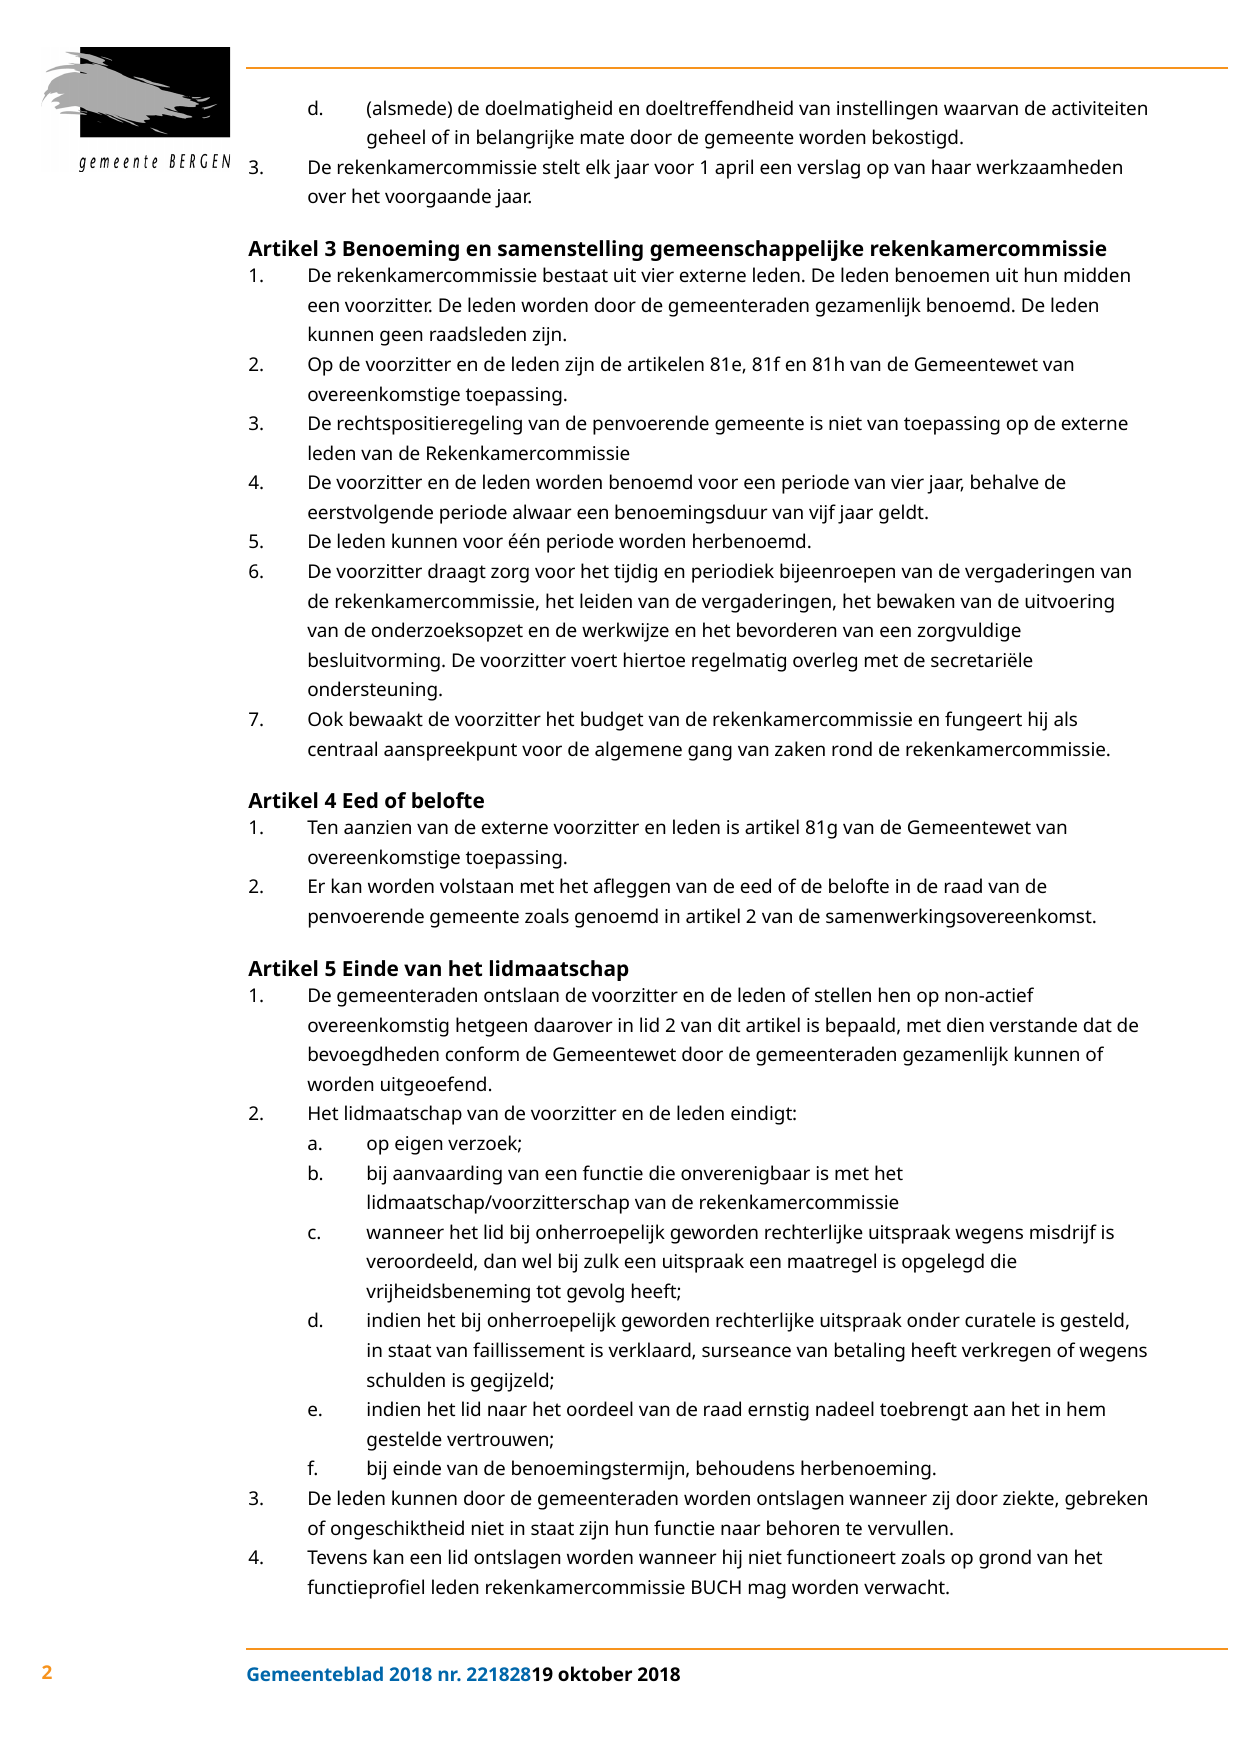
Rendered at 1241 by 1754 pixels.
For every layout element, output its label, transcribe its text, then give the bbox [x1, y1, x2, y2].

list wanneer het lid bij onherroepelijk geworden rechterlijke uitspraak wegens misdrijf is veroordeeld, dan wel bij zulk een uitspraak een maatregel is opgelegd die vrijheidsbeneming tot gevolg heeft; [307, 1219, 1152, 1304]
list bij aanvaarding van een functie die onverenigbaar is met het lidmaatschap/voorzitterschap van de rekenkamercommissie [307, 1160, 1152, 1215]
list (alsmede) de doelmatigheid en doeltreffendheid van instellingen waarvan de activiteiten geheel of in belangrijke mate door de gemeente worden bekostigd. [307, 95, 1152, 150]
list De rekenkamercommissie stelt elk jaar voor 1 april een verslag op van haar werkzaamheden over het voorgaande jaar. [248, 154, 1152, 209]
list Tevens kan een lid ontslagen worden wanneer hij niet functioneert zoals op grond van het functieprofiel leden rekenkamercommissie BUCH mag worden verwacht. [248, 1544, 1152, 1599]
list De leden kunnen voor één periode worden herbenoemd. [248, 529, 1152, 554]
list op eigen verzoek; [307, 1130, 1152, 1156]
list Het lidmaatschap van de voorzitter en de leden eindigt: [248, 1101, 1152, 1126]
list Op de voorzitter en de leden zijn de artikelen 81e, 81f en 81h van de Gemeentewet van overeenkomstige toepassing. [248, 351, 1152, 406]
picture [41, 47, 231, 172]
list Ten aanzien van de externe voorzitter en leden is artikel 81g van de Gemeentewet van overeenkomstige toepassing. [248, 814, 1152, 870]
list indien het lid naar het oordeel van de raad ernstig nadeel toebrengt aan het in hem gestelde vertrouwen; [307, 1396, 1152, 1452]
list De voorzitter en de leden worden benoemd voor een periode van vier jaar, behalve de eerstvolgende periode alwaar een benoemingsduur van vijf jaar geldt. [248, 469, 1152, 525]
text Artikel 3 Benoeming en samenstelling gemeenschappelijke rekenkamercommissie [248, 234, 1152, 262]
list De rekenkamercommissie bestaat uit vier externe leden. De leden benoemen uit hun midden een voorzitter. De leden worden door de gemeenteraden gezamenlijk benoemd. De leden kunnen geen raadsleden zijn. [248, 262, 1152, 347]
list De gemeenteraden ontslaan de voorzitter en de leden of stellen hen op non-actief overeenkomstig hetgeen daarover in lid 2 van dit artikel is bepaald, met dien verstande dat de bevoegdheden conform de Gemeentewet door de gemeenteraden gezamenlijk kunnen of worden uitgeoefend. [248, 982, 1152, 1097]
list De rechtspositieregeling van de penvoerende gemeente is niet van toepassing op de externe leden van de Rekenkamercommissie [248, 410, 1152, 466]
list bij einde van de benoemingstermijn, behoudens herbenoeming. [307, 1456, 1152, 1481]
list De voorzitter draagt zorg voor het tijdig en periodiek bijeenroepen van de vergaderingen van de rekenkamercommissie, het leiden van de vergaderingen, het bewaken van de uitvoering van de onderzoeksopzet en de werkwijze en het bevorderen van een zorgvuldige besluitvorming. De voorzitter voert hiertoe regelmatig overleg met de secretariële ondersteuning. [248, 558, 1152, 702]
text Artikel 4 Eed of belofte [248, 786, 1152, 814]
text Artikel 5 Einde van het lidmaatschap [248, 954, 1152, 982]
list Ook bewaakt de voorzitter het budget van de rekenkamercommissie en fungeert hij als centraal aanspreekpunt voor de algemene gang van zaken rond de rekenkamercommissie. [248, 706, 1152, 761]
list indien het bij onherroepelijk geworden rechterlijke uitspraak onder curatele is gesteld, in staat van faillissement is verklaard, surseance van betaling heeft verkregen of wegens schulden is gegijzeld; [307, 1308, 1152, 1392]
list De leden kunnen door de gemeenteraden worden ontslagen wanneer zij door ziekte, gebreken of ongeschiktheid niet in staat zijn hun functie naar behoren te vervullen. [248, 1485, 1152, 1540]
list Er kan worden volstaan met het afleggen van de eed of de belofte in de raad van de penvoerende gemeente zoals genoemd in artikel 2 van de samenwerkingsovereenkomst. [248, 874, 1152, 929]
